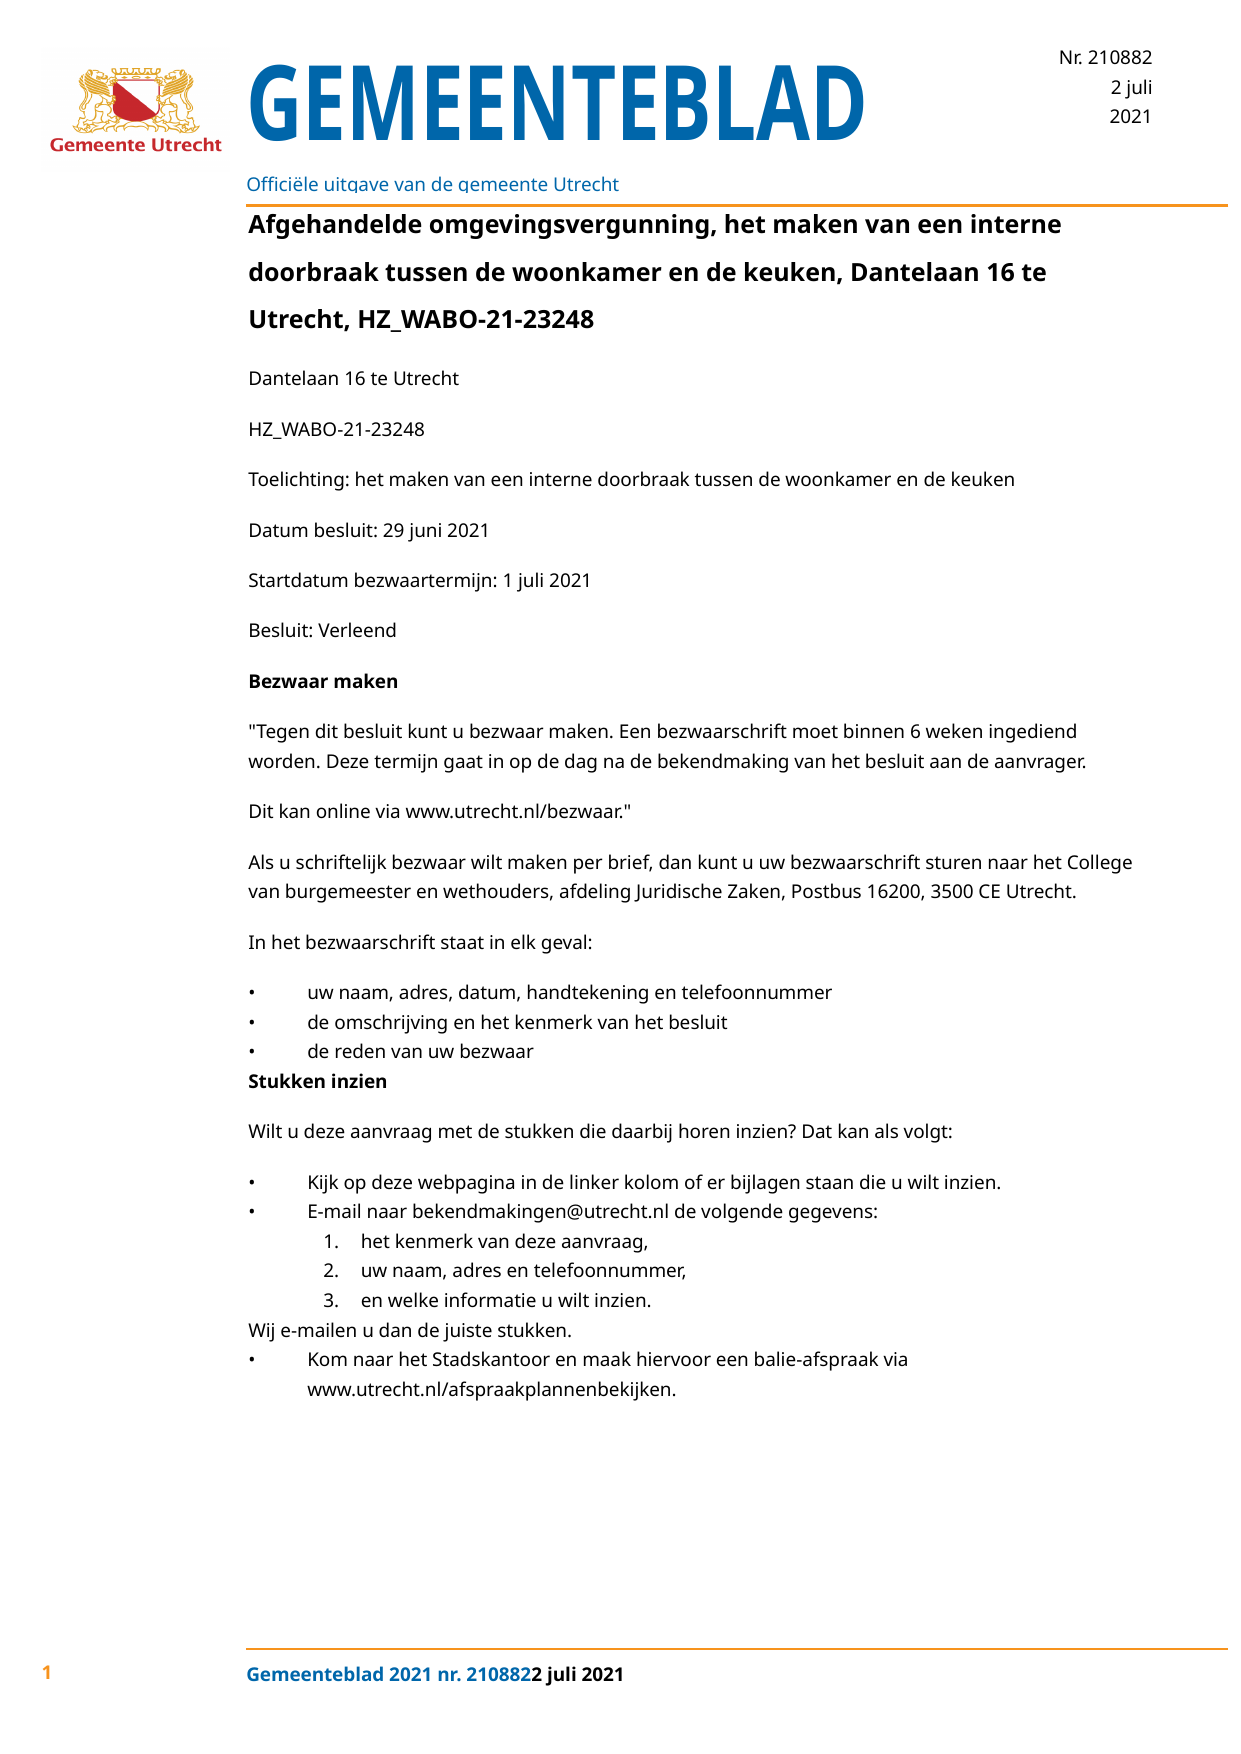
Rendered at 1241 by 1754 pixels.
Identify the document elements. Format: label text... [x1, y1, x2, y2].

text Afgehandelde omgevingsvergunning, het maken van een interne doorbraak tussen de woonkamer en de keuken, Dantelaan 16 te Utrecht, HZ_WABO-21-23248 [248, 207, 1152, 336]
text In het bezwaarschrift staat in elk geval: [248, 929, 1152, 954]
text Dantelaan 16 te Utrecht [248, 366, 1152, 391]
text Datum besluit: 29 juni 2021 [248, 517, 1152, 542]
list Kom naar het Stadskantoor en maak hiervoor een balie-afspraak via www.utrecht.nl/afspraakplannenbekijken. [248, 1346, 1152, 1402]
text Wij e-mailen u dan de juiste stukken. [248, 1317, 1152, 1342]
text Startdatum bezwaartermijn: 1 juli 2021 [248, 567, 1152, 593]
text Als u schriftelijk bezwaar wilt maken per brief, dan kunt u uw bezwaarschrift sturen naar het College van burgemeester en wethouders, afdeling Juridische Zaken, Postbus 16200, 3500 CE Utrecht. [248, 849, 1152, 904]
text Dit kan online via www.utrecht.nl/bezwaar." [248, 798, 1152, 824]
list de reden van uw bezwaar [248, 1038, 1152, 1064]
list de omschrijving en het kenmerk van het besluit [248, 1009, 1152, 1034]
text Toelichting: het maken van een interne doorbraak tussen de woonkamer en de keuken [248, 466, 1152, 492]
text "Tegen dit besluit kunt u bezwaar maken. Een bezwaarschrift moet binnen 6 weken ingediend worden. Deze termijn gaat in op de dag na de bekendmaking van het besluit aan de aanvrager. [248, 718, 1152, 774]
text Bezwaar maken [248, 668, 1152, 694]
list het kenmerk van deze aanvraag, [323, 1228, 1152, 1254]
list en welke informatie u wilt inzien. [323, 1287, 1152, 1313]
picture [41, 47, 231, 172]
list uw naam, adres en telefoonnummer, [323, 1258, 1152, 1283]
text Wilt u deze aanvraag met de stukken die daarbij horen inzien? Dat kan als volgt: [248, 1118, 1152, 1144]
list E-mail naar bekendmakingen@utrecht.nl de volgende gegevens: [248, 1198, 1152, 1224]
text Stukken inzien [248, 1068, 1152, 1094]
list Kijk op deze webpagina in de linker kolom of er bijlagen staan die u wilt inzien. [248, 1169, 1152, 1194]
list uw naam, adres, datum, handtekening en telefoonnummer [248, 979, 1152, 1005]
text Besluit: Verleend [248, 618, 1152, 643]
text HZ_WABO-21-23248 [248, 416, 1152, 442]
